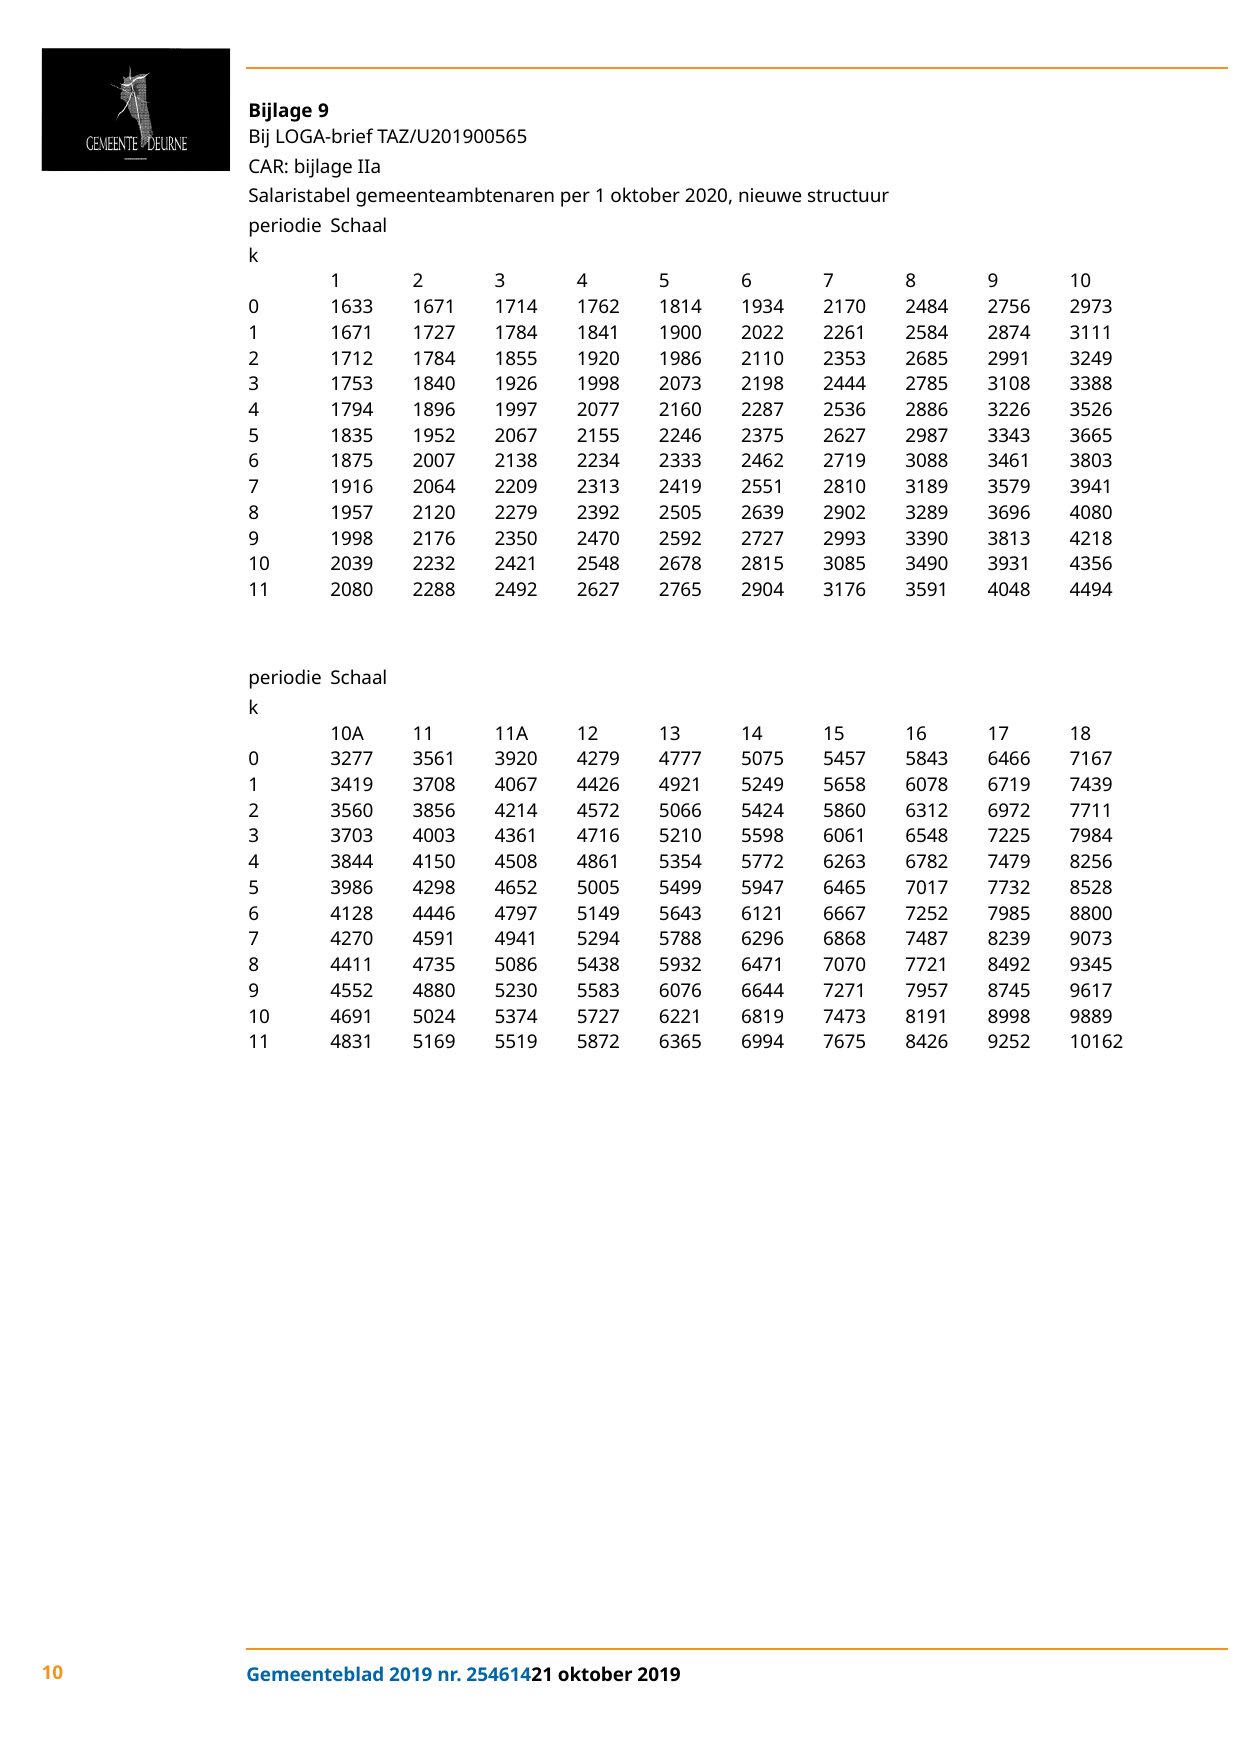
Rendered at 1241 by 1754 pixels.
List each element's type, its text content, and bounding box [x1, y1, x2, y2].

table_cell 4128 [330, 900, 412, 926]
table_cell 6782 [905, 849, 987, 874]
table_cell 2375 [741, 422, 823, 448]
table_cell 2 [412, 268, 494, 293]
table_cell 4 [577, 268, 659, 293]
table_cell 7473 [823, 1003, 905, 1028]
table_cell 5294 [577, 926, 659, 951]
table_cell 7225 [987, 823, 1069, 848]
table_cell 4831 [330, 1029, 412, 1054]
table_cell 7 [823, 268, 905, 293]
table_cell 8800 [1069, 900, 1152, 926]
table_cell 5230 [494, 977, 577, 1003]
table_cell 4279 [577, 746, 659, 771]
table_cell 2073 [659, 370, 741, 396]
table_cell 1934 [741, 293, 823, 319]
table_cell 2160 [659, 396, 741, 422]
table_cell 9617 [1069, 977, 1152, 1003]
table_cell 4572 [577, 797, 659, 823]
table_cell 2785 [905, 370, 987, 396]
table_cell 9345 [1069, 951, 1152, 977]
table_cell 2815 [741, 551, 823, 576]
table_cell 7732 [987, 874, 1069, 900]
table_cell 1 [330, 268, 412, 293]
table_cell 10 [1069, 268, 1152, 293]
table_cell 18 [1069, 720, 1152, 746]
table_cell 3579 [987, 473, 1069, 499]
table_cell 5374 [494, 1003, 577, 1028]
table_cell 1840 [412, 370, 494, 396]
table_cell 7479 [987, 849, 1069, 874]
table_cell 6263 [823, 849, 905, 874]
table_cell 5872 [577, 1029, 659, 1054]
table_cell 5788 [659, 926, 741, 951]
table_header periodiek [248, 212, 330, 267]
table_cell 2 [248, 797, 330, 823]
table_cell 17 [987, 720, 1069, 746]
table_cell 7711 [1069, 797, 1152, 823]
table_cell 5519 [494, 1029, 577, 1054]
table_cell 7 [248, 926, 330, 951]
table_cell 4591 [412, 926, 494, 951]
table_cell 9889 [1069, 1003, 1152, 1028]
table_cell 6 [741, 268, 823, 293]
table_cell 6465 [823, 874, 905, 900]
table_cell 4880 [412, 977, 494, 1003]
table_cell 6221 [659, 1003, 741, 1028]
table_cell 2 [248, 345, 330, 370]
table_cell 3844 [330, 849, 412, 874]
table_cell 5424 [741, 797, 823, 823]
table_cell 3708 [412, 771, 494, 797]
table_cell 8745 [987, 977, 1069, 1003]
table_cell 4080 [1069, 499, 1152, 525]
table_cell 1900 [659, 319, 741, 345]
table_cell 7984 [1069, 823, 1152, 848]
table_cell 1835 [330, 422, 412, 448]
text Bij LOGA-brief TAZ/U201900565 [248, 123, 1152, 149]
table_cell 11A [494, 720, 577, 746]
table_cell 1762 [577, 293, 659, 319]
table_cell 1714 [494, 293, 577, 319]
table_cell 8256 [1069, 849, 1152, 874]
table_cell 1 [248, 771, 330, 797]
table_cell 2886 [905, 396, 987, 422]
table_cell 3176 [823, 576, 905, 602]
table_cell 5024 [412, 1003, 494, 1028]
table_cell 6078 [905, 771, 987, 797]
table_cell 5075 [741, 746, 823, 771]
table_cell 10 [248, 551, 330, 576]
table_cell 4270 [330, 926, 412, 951]
table_cell 9 [248, 525, 330, 551]
table_cell 6061 [823, 823, 905, 848]
table_cell 1712 [330, 345, 412, 370]
table_cell 2904 [741, 576, 823, 602]
table_cell [248, 268, 330, 293]
table_cell 3088 [905, 448, 987, 473]
table_cell 5583 [577, 977, 659, 1003]
table_cell 4067 [494, 771, 577, 797]
table_cell 3665 [1069, 422, 1152, 448]
table_cell 4048 [987, 576, 1069, 602]
table_cell 3419 [330, 771, 412, 797]
table_cell 2110 [741, 345, 823, 370]
table_cell 6121 [741, 900, 823, 926]
table_cell 2810 [823, 473, 905, 499]
table_cell 7252 [905, 900, 987, 926]
table_cell 3696 [987, 499, 1069, 525]
table_header periodiek [248, 665, 330, 720]
table_cell 8 [248, 499, 330, 525]
table_cell 3591 [905, 576, 987, 602]
table_cell 3813 [987, 525, 1069, 551]
table_header Schaal [330, 212, 1152, 267]
table_cell 4361 [494, 823, 577, 848]
table_cell 1 [248, 319, 330, 345]
table_cell 6312 [905, 797, 987, 823]
table_cell 8 [905, 268, 987, 293]
table_cell 3461 [987, 448, 1069, 473]
table_cell 16 [905, 720, 987, 746]
table_cell 3803 [1069, 448, 1152, 473]
table_cell 6972 [987, 797, 1069, 823]
table_cell 3 [248, 370, 330, 396]
table_cell 10A [330, 720, 412, 746]
table_cell 3931 [987, 551, 1069, 576]
table_cell 2419 [659, 473, 741, 499]
table_cell 7985 [987, 900, 1069, 926]
table_cell 1855 [494, 345, 577, 370]
table_cell 6819 [741, 1003, 823, 1028]
table_cell 2444 [823, 370, 905, 396]
table_cell 2678 [659, 551, 741, 576]
table_cell 2067 [494, 422, 577, 448]
table_cell 6994 [741, 1029, 823, 1054]
table_cell 4426 [577, 771, 659, 797]
table_cell 9 [248, 977, 330, 1003]
table_cell 4691 [330, 1003, 412, 1028]
table_cell 12 [577, 720, 659, 746]
table_cell 3289 [905, 499, 987, 525]
table_cell 1957 [330, 499, 412, 525]
table_cell 10162 [1069, 1029, 1152, 1054]
table_cell 4150 [412, 849, 494, 874]
table_cell 4 [248, 396, 330, 422]
table_cell 8239 [987, 926, 1069, 951]
table_cell 6365 [659, 1029, 741, 1054]
table_cell 2080 [330, 576, 412, 602]
table_cell 5860 [823, 797, 905, 823]
table_cell 6 [248, 448, 330, 473]
table_cell 1916 [330, 473, 412, 499]
table_cell 1841 [577, 319, 659, 345]
text Bijlage 9 [248, 95, 1152, 123]
table_cell 5210 [659, 823, 741, 848]
table_cell 1997 [494, 396, 577, 422]
table_cell 1753 [330, 370, 412, 396]
table_cell 4508 [494, 849, 577, 874]
table_cell 5457 [823, 746, 905, 771]
picture [41, 47, 231, 172]
table_cell 3 [494, 268, 577, 293]
table_cell 2288 [412, 576, 494, 602]
table_cell 9252 [987, 1029, 1069, 1054]
table_cell 2536 [823, 396, 905, 422]
table_cell 9073 [1069, 926, 1152, 951]
table_cell 2022 [741, 319, 823, 345]
table_cell 4298 [412, 874, 494, 900]
table_cell 5932 [659, 951, 741, 977]
table_cell 4356 [1069, 551, 1152, 576]
table_cell 1814 [659, 293, 741, 319]
table_cell 2232 [412, 551, 494, 576]
table_cell 1986 [659, 345, 741, 370]
table_cell 6 [248, 900, 330, 926]
table_cell 5 [659, 268, 741, 293]
table_cell 7271 [823, 977, 905, 1003]
table_cell 1998 [330, 525, 412, 551]
table_cell 8528 [1069, 874, 1152, 900]
table_cell 4003 [412, 823, 494, 848]
table_cell 4446 [412, 900, 494, 926]
table_cell 5249 [741, 771, 823, 797]
table_cell 6076 [659, 977, 741, 1003]
table_cell 1952 [412, 422, 494, 448]
table_cell 3560 [330, 797, 412, 823]
table_cell 6719 [987, 771, 1069, 797]
table_cell 9 [987, 268, 1069, 293]
table_cell 5947 [741, 874, 823, 900]
table_cell 4797 [494, 900, 577, 926]
table_cell 2234 [577, 448, 659, 473]
table_cell 7 [248, 473, 330, 499]
table_cell 1794 [330, 396, 412, 422]
table_cell 2627 [577, 576, 659, 602]
table_cell 13 [659, 720, 741, 746]
table_cell 2421 [494, 551, 577, 576]
table_cell 4411 [330, 951, 412, 977]
table_cell 1875 [330, 448, 412, 473]
table_cell 4652 [494, 874, 577, 900]
table_cell 2287 [741, 396, 823, 422]
table_cell 2462 [741, 448, 823, 473]
table_cell 2548 [577, 551, 659, 576]
table_cell 3085 [823, 551, 905, 576]
table_cell [248, 720, 330, 746]
table_cell 1671 [412, 293, 494, 319]
table_cell 2492 [494, 576, 577, 602]
table_cell 2719 [823, 448, 905, 473]
table_cell 7070 [823, 951, 905, 977]
table_cell 2765 [659, 576, 741, 602]
table_cell 2627 [823, 422, 905, 448]
table_cell 2592 [659, 525, 741, 551]
table_cell 3703 [330, 823, 412, 848]
table_cell 4735 [412, 951, 494, 977]
table_cell 4861 [577, 849, 659, 874]
table_cell 8 [248, 951, 330, 977]
table_cell 14 [741, 720, 823, 746]
table_cell 3277 [330, 746, 412, 771]
table_cell 2138 [494, 448, 577, 473]
table_cell 5066 [659, 797, 741, 823]
table_cell 3920 [494, 746, 577, 771]
table_cell 15 [823, 720, 905, 746]
table_cell 2198 [741, 370, 823, 396]
table_cell 5149 [577, 900, 659, 926]
table_cell 4552 [330, 977, 412, 1003]
table_cell 2470 [577, 525, 659, 551]
table_cell 5354 [659, 849, 741, 874]
table_cell 2039 [330, 551, 412, 576]
table_cell 2392 [577, 499, 659, 525]
table_cell 6471 [741, 951, 823, 977]
table_cell 2973 [1069, 293, 1152, 319]
table_cell 8426 [905, 1029, 987, 1054]
table_cell 7167 [1069, 746, 1152, 771]
table_cell 2064 [412, 473, 494, 499]
table_cell 5086 [494, 951, 577, 977]
table_cell 5643 [659, 900, 741, 926]
table_cell 4214 [494, 797, 577, 823]
table_cell 2170 [823, 293, 905, 319]
table_cell 2756 [987, 293, 1069, 319]
table_cell 11 [248, 576, 330, 602]
table_cell 5005 [577, 874, 659, 900]
table_cell 2991 [987, 345, 1069, 370]
table_cell 3189 [905, 473, 987, 499]
table_cell 4716 [577, 823, 659, 848]
table_cell 4494 [1069, 576, 1152, 602]
table_cell 3249 [1069, 345, 1152, 370]
table_cell 0 [248, 293, 330, 319]
table_cell 7439 [1069, 771, 1152, 797]
table_cell 6667 [823, 900, 905, 926]
table_cell 3226 [987, 396, 1069, 422]
table_cell 2007 [412, 448, 494, 473]
table_cell 7721 [905, 951, 987, 977]
table_cell 4 [248, 849, 330, 874]
table_cell 2902 [823, 499, 905, 525]
table_cell 2505 [659, 499, 741, 525]
table_cell 3108 [987, 370, 1069, 396]
table_cell 3986 [330, 874, 412, 900]
table_cell 0 [248, 746, 330, 771]
table_cell 5 [248, 874, 330, 900]
text CAR: bijlage IIa [248, 153, 1152, 179]
table_cell 4777 [659, 746, 741, 771]
table_cell 2155 [577, 422, 659, 448]
table_cell 5 [248, 422, 330, 448]
table_cell 2993 [823, 525, 905, 551]
table_cell 5843 [905, 746, 987, 771]
table_cell 8191 [905, 1003, 987, 1028]
table_cell 2484 [905, 293, 987, 319]
table_header Schaal [330, 665, 1152, 720]
table_cell 6548 [905, 823, 987, 848]
table_cell 2313 [577, 473, 659, 499]
table_cell 2551 [741, 473, 823, 499]
table_cell 10 [248, 1003, 330, 1028]
table_cell 2261 [823, 319, 905, 345]
table_cell 1671 [330, 319, 412, 345]
table_cell 2279 [494, 499, 577, 525]
table_cell 5727 [577, 1003, 659, 1028]
table_cell 5772 [741, 849, 823, 874]
table_cell 3388 [1069, 370, 1152, 396]
table_cell 3390 [905, 525, 987, 551]
table_cell 3856 [412, 797, 494, 823]
table_cell 6868 [823, 926, 905, 951]
table_cell 7487 [905, 926, 987, 951]
table_cell 2639 [741, 499, 823, 525]
table_cell 3 [248, 823, 330, 848]
table_cell 2987 [905, 422, 987, 448]
text Salaristabel gemeenteambtenaren per 1 oktober 2020, nieuwe structuur [248, 182, 1152, 208]
table_cell 5598 [741, 823, 823, 848]
table_cell 3111 [1069, 319, 1152, 345]
table_cell 2350 [494, 525, 577, 551]
table_cell 1784 [412, 345, 494, 370]
table_cell 4941 [494, 926, 577, 951]
table_cell 3526 [1069, 396, 1152, 422]
table_cell 3490 [905, 551, 987, 576]
table_cell 2353 [823, 345, 905, 370]
table_cell 7675 [823, 1029, 905, 1054]
table_cell 2120 [412, 499, 494, 525]
table_cell 1896 [412, 396, 494, 422]
table_cell 11 [412, 720, 494, 746]
table_cell 2584 [905, 319, 987, 345]
table_cell 2727 [741, 525, 823, 551]
table_cell 6466 [987, 746, 1069, 771]
table_cell 1926 [494, 370, 577, 396]
table_cell 6296 [741, 926, 823, 951]
table_cell 1727 [412, 319, 494, 345]
table_cell 2685 [905, 345, 987, 370]
table_cell 8998 [987, 1003, 1069, 1028]
table_cell 3561 [412, 746, 494, 771]
table_cell 5658 [823, 771, 905, 797]
table_cell 2176 [412, 525, 494, 551]
table_cell 8492 [987, 951, 1069, 977]
table_cell 7017 [905, 874, 987, 900]
table_cell 2209 [494, 473, 577, 499]
table_cell 3941 [1069, 473, 1152, 499]
table_cell 3343 [987, 422, 1069, 448]
table_cell 2874 [987, 319, 1069, 345]
table_cell 11 [248, 1029, 330, 1054]
table_cell 4921 [659, 771, 741, 797]
table_cell 2333 [659, 448, 741, 473]
table_cell 1920 [577, 345, 659, 370]
table_cell 4218 [1069, 525, 1152, 551]
table_cell 2077 [577, 396, 659, 422]
table_cell 1784 [494, 319, 577, 345]
table_cell 2246 [659, 422, 741, 448]
table_cell 5438 [577, 951, 659, 977]
table_cell 1998 [577, 370, 659, 396]
table_cell 6644 [741, 977, 823, 1003]
table_cell 7957 [905, 977, 987, 1003]
table_cell 1633 [330, 293, 412, 319]
table_cell 5169 [412, 1029, 494, 1054]
table_cell 5499 [659, 874, 741, 900]
